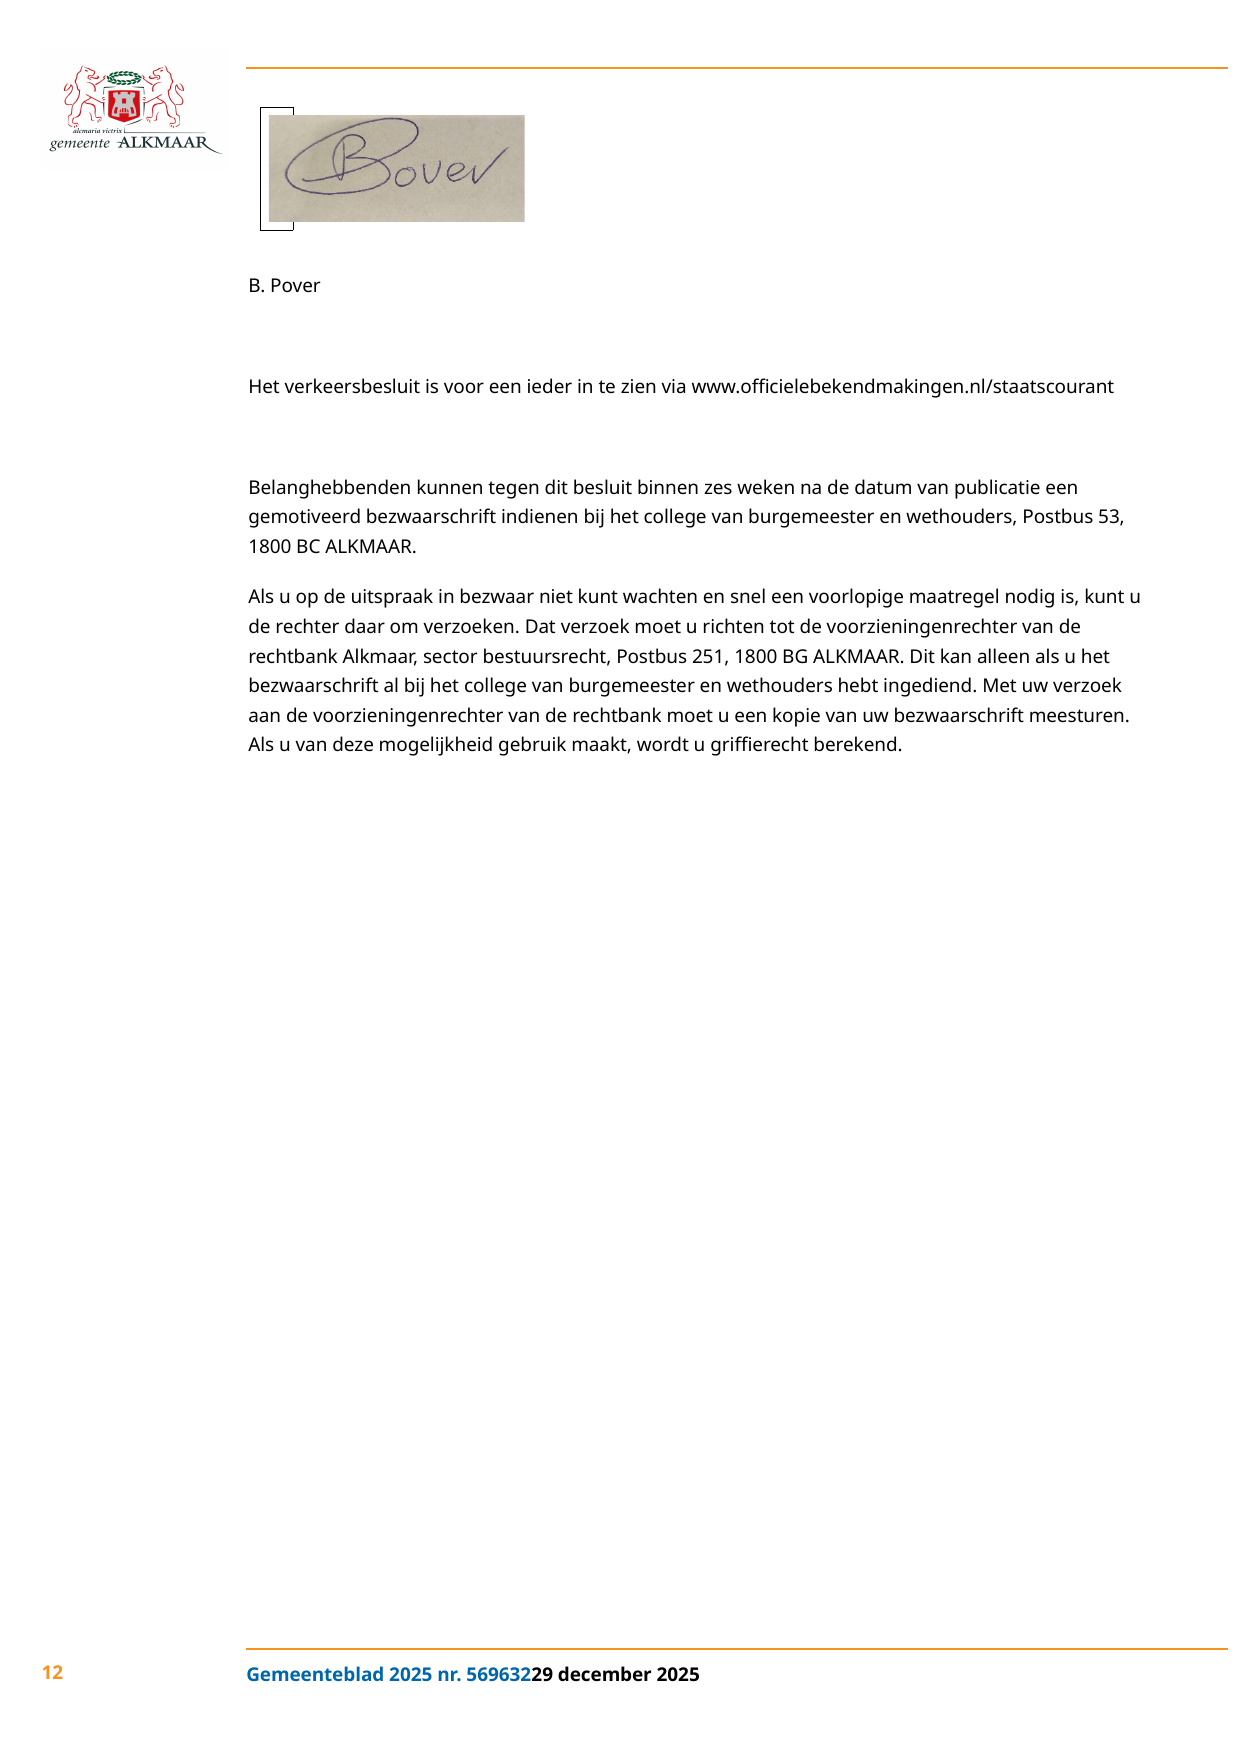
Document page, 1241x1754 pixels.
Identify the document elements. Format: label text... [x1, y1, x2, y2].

text Belanghebbenden kunnen tegen dit besluit binnen zes weken na de datum van publicatie een gemotiveerd bezwaarschrift indienen bij het college van burgemeester en wethouders, Postbus 53, 1800 BC ALKMAAR. [248, 474, 1152, 559]
text Het verkeersbesluit is voor een ieder in te zien via www.officielebekendmakingen.nl/staatscourant [248, 373, 1152, 399]
text B. Pover [248, 272, 1152, 298]
text Als u op de uitspraak in bezwaar niet kunt wachten en snel een voorlopige maatregel nodig is, kunt u de rechter daar om verzoeken. Dat verzoek moet u richten tot de voorzieningenrechter van de rechtbank Alkmaar, sector bestuursrecht, Postbus 251, 1800 BG ALKMAAR. Dit kan alleen als u het bezwaarschrift al bij het college van burgemeester en wethouders hebt ingediend. Met uw verzoek aan de voorzieningenrechter van de rechtbank moet u een kopie van uw bezwaarschrift meesturen. Als u van deze mogelijkheid gebruik maakt, wordt u griffierecht berekend. [248, 584, 1152, 757]
picture [41, 47, 231, 172]
picture [268, 115, 525, 222]
